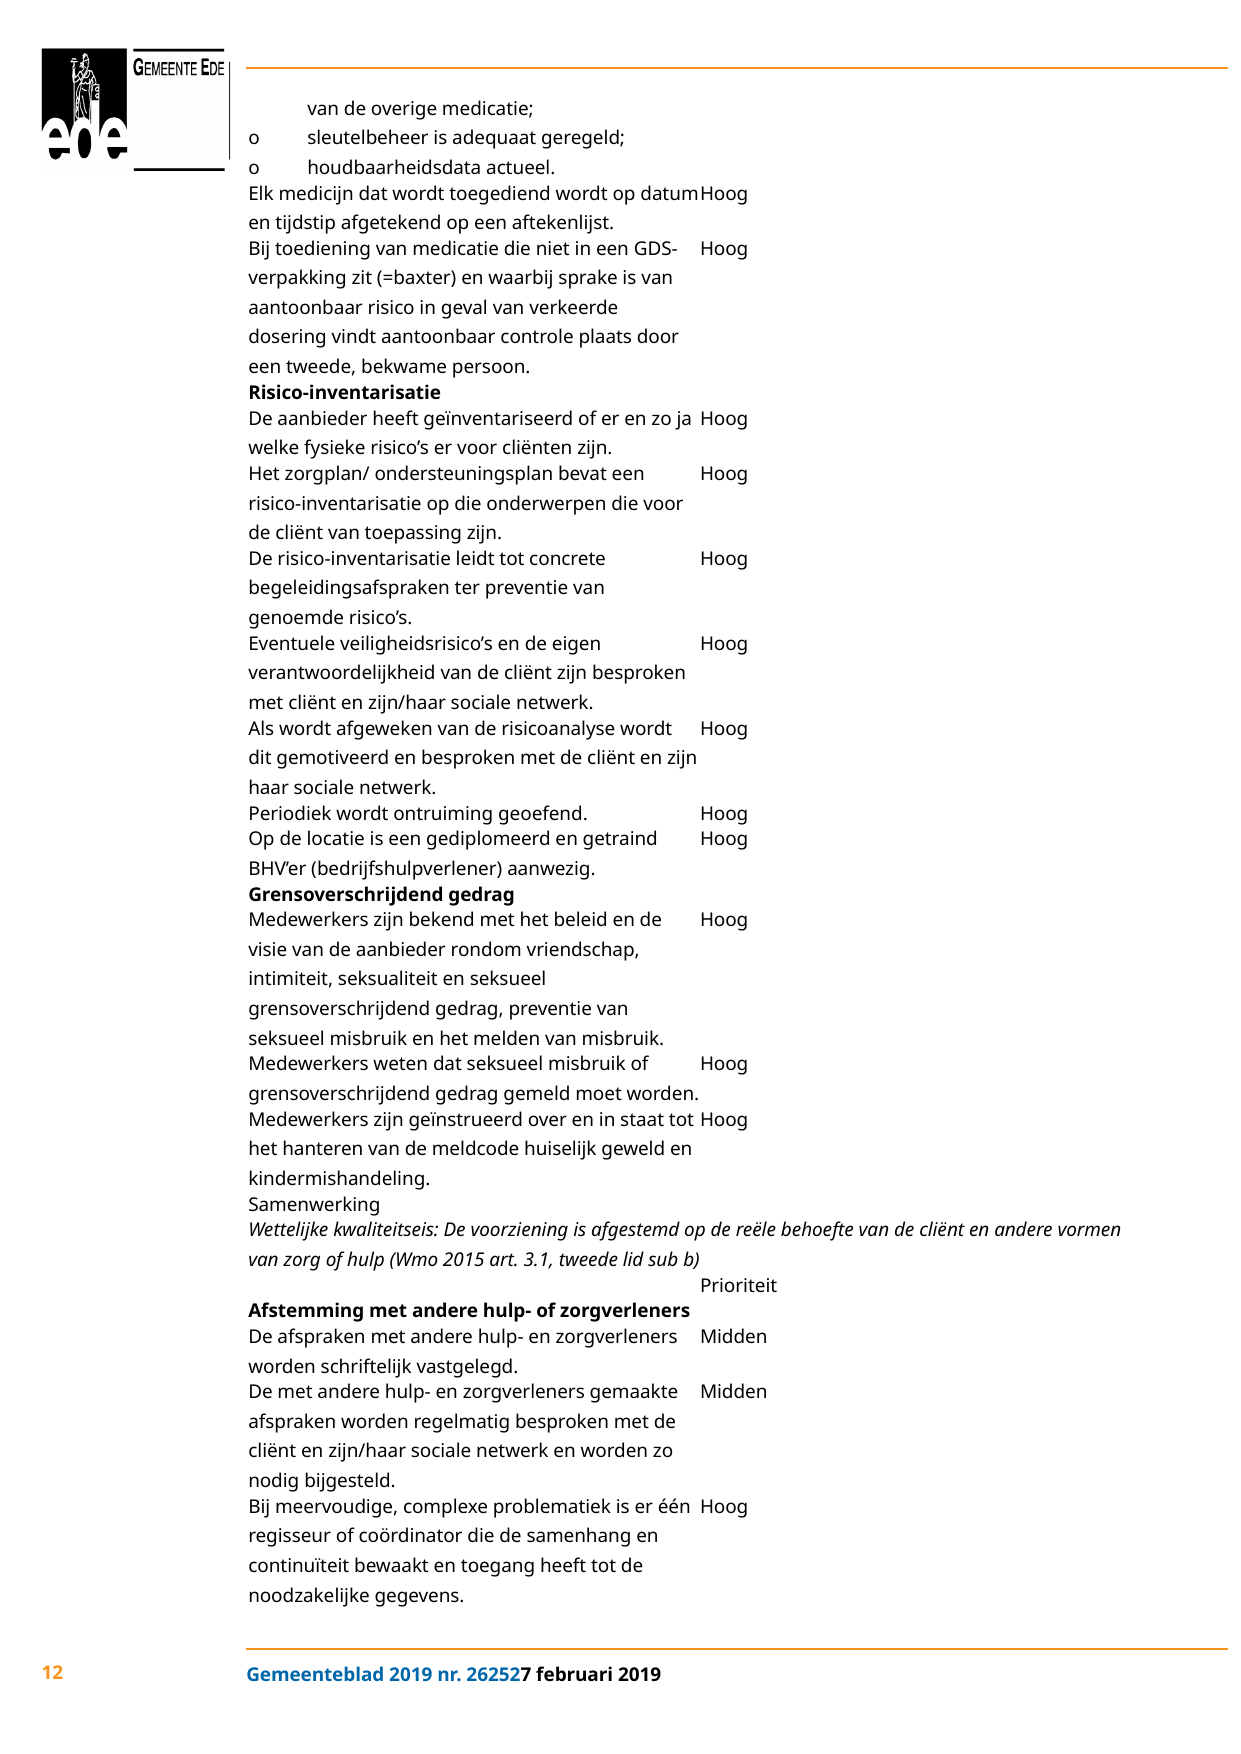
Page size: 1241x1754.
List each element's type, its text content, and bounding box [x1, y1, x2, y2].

table_cell Hoog [700, 405, 1152, 460]
table_cell Hoog [700, 825, 1152, 881]
table_cell Bij meervoudige, complexe problematiek is er één regisseur of coördinator die de samenhang en continuïteit bewaakt en toegang heeft tot de noodzakelijke gegevens. [248, 1493, 700, 1607]
table_cell Medewerkers weten dat seksueel misbruik of grensoverschrijdend gedrag gemeld moet worden. [248, 1051, 700, 1106]
table_cell Medewerkers zijn geïnstrueerd over en in staat tot het hanteren van de meldcode huiselijk geweld en kindermishandeling. [248, 1106, 700, 1191]
table_cell Prioriteit [700, 1272, 1152, 1297]
table_cell van de overige medicatie; sleutelbeheer is adequaat geregeld; houdbaarheidsdata actueel. [248, 95, 700, 180]
table_cell Bij toediening van medicatie die niet in een GDS-verpakking zit (=baxter) en waarbij sprake is van aantoonbaar risico in geval van verkeerde dosering vindt aantoonbaar controle plaats door een tweede, bekwame persoon. [248, 235, 700, 379]
table_cell Hoog [700, 906, 1152, 1051]
table_cell Periodiek wordt ontruiming geoefend. [248, 800, 700, 825]
table_cell Hoog [700, 180, 1152, 235]
table_cell De afspraken met andere hulp- en zorgverleners worden schriftelijk vastgelegd. [248, 1323, 700, 1378]
table_cell Hoog [700, 1106, 1152, 1191]
table_cell [700, 1298, 1152, 1323]
table_cell [248, 1272, 700, 1297]
table_cell Elk medicijn dat wordt toegediend wordt op datum en tijdstip afgetekend op een aftekenlijst. [248, 180, 700, 235]
table_cell Hoog [700, 460, 1152, 545]
table_cell Hoog [700, 545, 1152, 630]
table_cell Het zorgplan/ ondersteuningsplan bevat een risico-inventarisatie op die onderwerpen die voor de cliënt van toepassing zijn. [248, 460, 700, 545]
table_cell Eventuele veiligheidsrisico’s en de eigen verantwoordelijkheid van de cliënt zijn besproken met cliënt en zijn/haar sociale netwerk. [248, 630, 700, 715]
table_cell [700, 95, 1152, 180]
table_cell Op de locatie is een gediplomeerd en getraind BHV’er (bedrijfshulpverlener) aanwezig. [248, 825, 700, 881]
table_cell Grensoverschrijdend gedrag [248, 881, 700, 906]
table_cell Afstemming met andere hulp- of zorgverleners [248, 1298, 700, 1323]
table_cell Hoog [700, 235, 1152, 379]
table_cell Midden [700, 1379, 1152, 1493]
table_cell Midden [700, 1323, 1152, 1378]
table_cell Samenwerking [248, 1191, 1152, 1216]
table_cell [700, 379, 1152, 405]
table_cell De aanbieder heeft geïnventariseerd of er en zo ja welke fysieke risico’s er voor cliënten zijn. [248, 405, 700, 460]
table_cell Medewerkers zijn bekend met het beleid en de visie van de aanbieder rondom vriendschap, intimiteit, seksualiteit en seksueel grensoverschrijdend gedrag, preventie van seksueel misbruik en het melden van misbruik. [248, 906, 700, 1051]
table_cell [700, 881, 1152, 906]
picture [41, 47, 231, 172]
table_cell Wettelijke kwaliteitseis: De voorziening is afgestemd op de reële behoefte van de cliënt en andere vormen van zorg of hulp (Wmo 2015 art. 3.1, tweede lid sub b) [248, 1216, 1152, 1272]
table_cell Hoog [700, 1051, 1152, 1106]
table_cell Hoog [700, 715, 1152, 800]
table_cell Hoog [700, 800, 1152, 825]
table_cell Hoog [700, 1493, 1152, 1607]
table_cell De met andere hulp- en zorgverleners gemaakte afspraken worden regelmatig besproken met de cliënt en zijn/haar sociale netwerk en worden zo nodig bijgesteld. [248, 1379, 700, 1493]
table_cell Als wordt afgeweken van de risicoanalyse wordt dit gemotiveerd en besproken met de cliënt en zijn haar sociale netwerk. [248, 715, 700, 800]
table_cell Risico-inventarisatie [248, 379, 700, 405]
table_cell De risico-inventarisatie leidt tot concrete begeleidingsafspraken ter preventie van genoemde risico’s. [248, 545, 700, 630]
table_cell Hoog [700, 630, 1152, 715]
